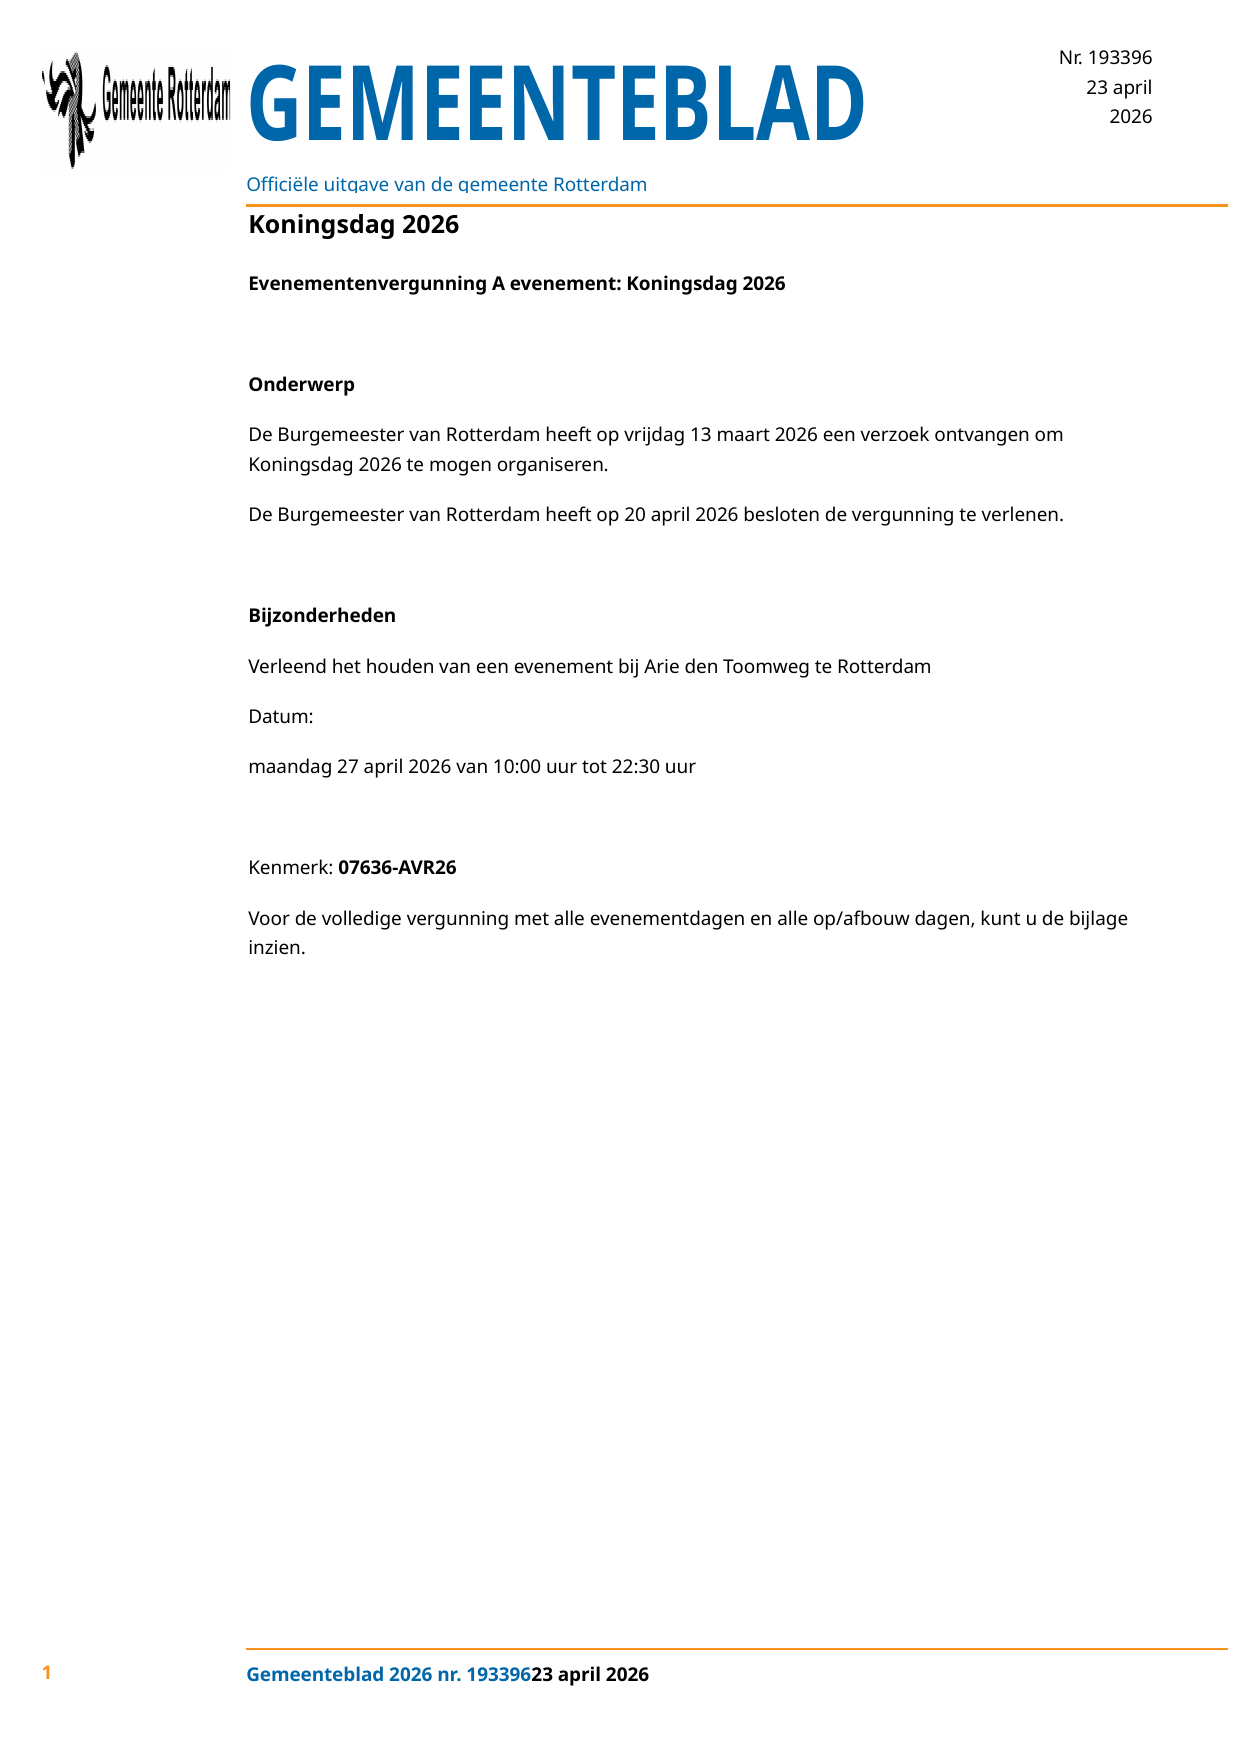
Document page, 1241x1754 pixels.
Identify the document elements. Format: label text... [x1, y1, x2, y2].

text Bijzonderheden [248, 602, 1152, 628]
text Verleend het houden van een evenement bij Arie den Toomweg te Rotterdam [248, 653, 1152, 678]
text Voor de volledige vergunning met alle evenementdagen en alle op/afbouw dagen, kunt u de bijlage inzien. [248, 905, 1152, 960]
text Kenmerk: 07636-AVR26 [248, 854, 1152, 880]
text Koningsdag 2026 [248, 207, 1152, 241]
text maandag 27 april 2026 van 10:00 uur tot 22:30 uur [248, 754, 1152, 779]
text Datum: [248, 703, 1152, 729]
text Onderwerp [248, 371, 1152, 397]
text De Burgemeester van Rotterdam heeft op vrijdag 13 maart 2026 een verzoek ontvangen om Koningsdag 2026 te mogen organiseren. [248, 422, 1152, 477]
picture [41, 47, 231, 172]
text De Burgemeester van Rotterdam heeft op 20 april 2026 besloten de vergunning te verlenen. [248, 502, 1152, 527]
text Evenementenvergunning A evenement: Koningsdag 2026 [248, 270, 1152, 296]
